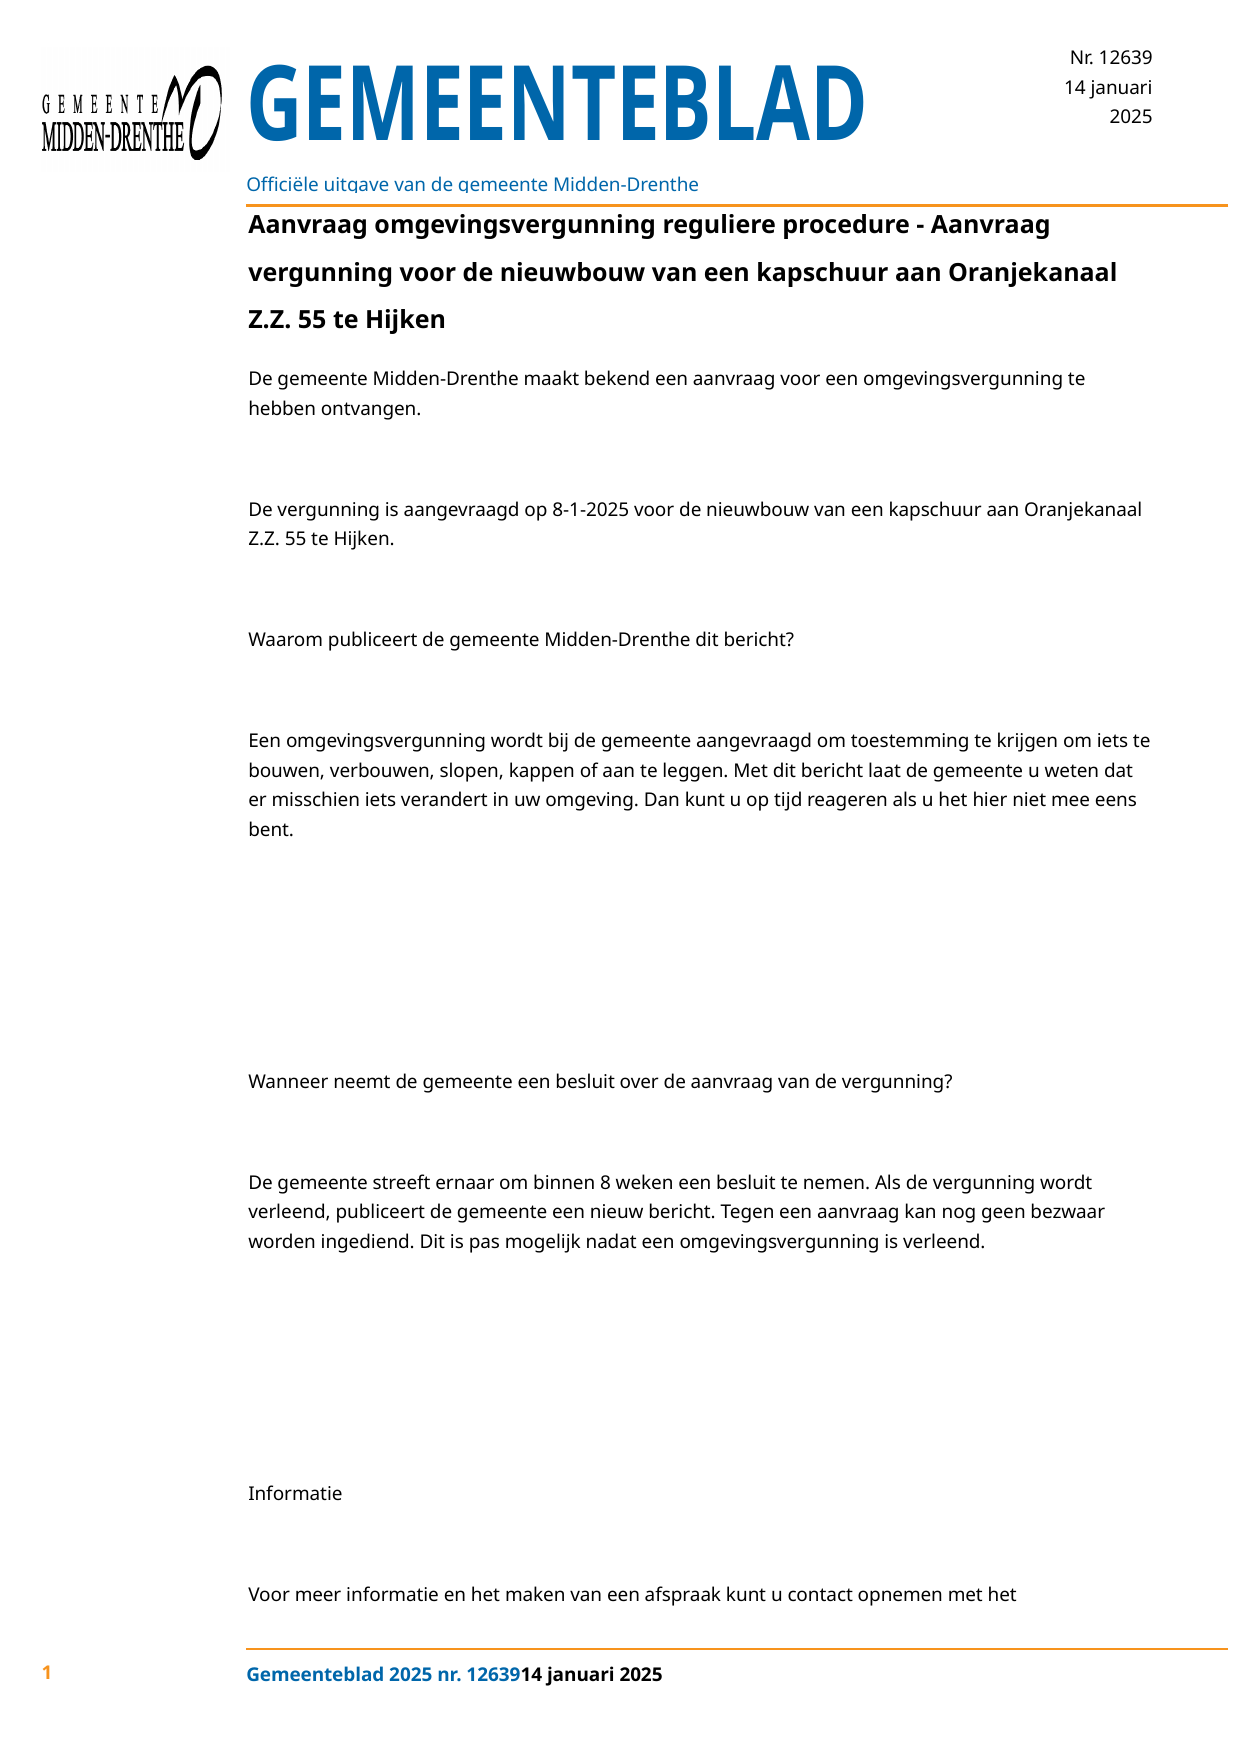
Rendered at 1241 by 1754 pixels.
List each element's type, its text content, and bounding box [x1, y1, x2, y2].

text Informatie [248, 1480, 1152, 1506]
picture [41, 47, 231, 172]
text Waarom publiceert de gemeente Midden-Drenthe dit bericht? [248, 626, 1152, 652]
text De vergunning is aangevraagd op 8-1-2025 voor de nieuwbouw van een kapschuur aan Oranjekanaal Z.Z. 55 te Hijken. [248, 496, 1152, 551]
text Voor meer informatie en het maken van een afspraak kunt u contact opnemen met het [248, 1581, 1152, 1607]
text Wanneer neemt de gemeente een besluit over de aanvraag van de vergunning? [248, 1068, 1152, 1094]
text Een omgevingsvergunning wordt bij de gemeente aangevraagd om toestemming te krijgen om iets te bouwen, verbouwen, slopen, kappen of aan te leggen. Met dit bericht laat de gemeente u weten dat er misschien iets verandert in uw omgeving. Dan kunt u op tijd reageren als u het hier niet mee eens bent. [248, 727, 1152, 842]
text De gemeente Midden-Drenthe maakt bekend een aanvraag voor een omgevingsvergunning te hebben ontvangen. [248, 366, 1152, 421]
text De gemeente streeft ernaar om binnen 8 weken een besluit te nemen. Als de vergunning wordt verleend, publiceert de gemeente een nieuw bericht. Tegen een aanvraag kan nog geen bezwaar worden ingediend. Dit is pas mogelijk nadat een omgevingsvergunning is verleend. [248, 1169, 1152, 1254]
text Aanvraag omgevingsvergunning reguliere procedure - Aanvraag vergunning voor de nieuwbouw van een kapschuur aan Oranjekanaal Z.Z. 55 te Hijken [248, 207, 1152, 336]
